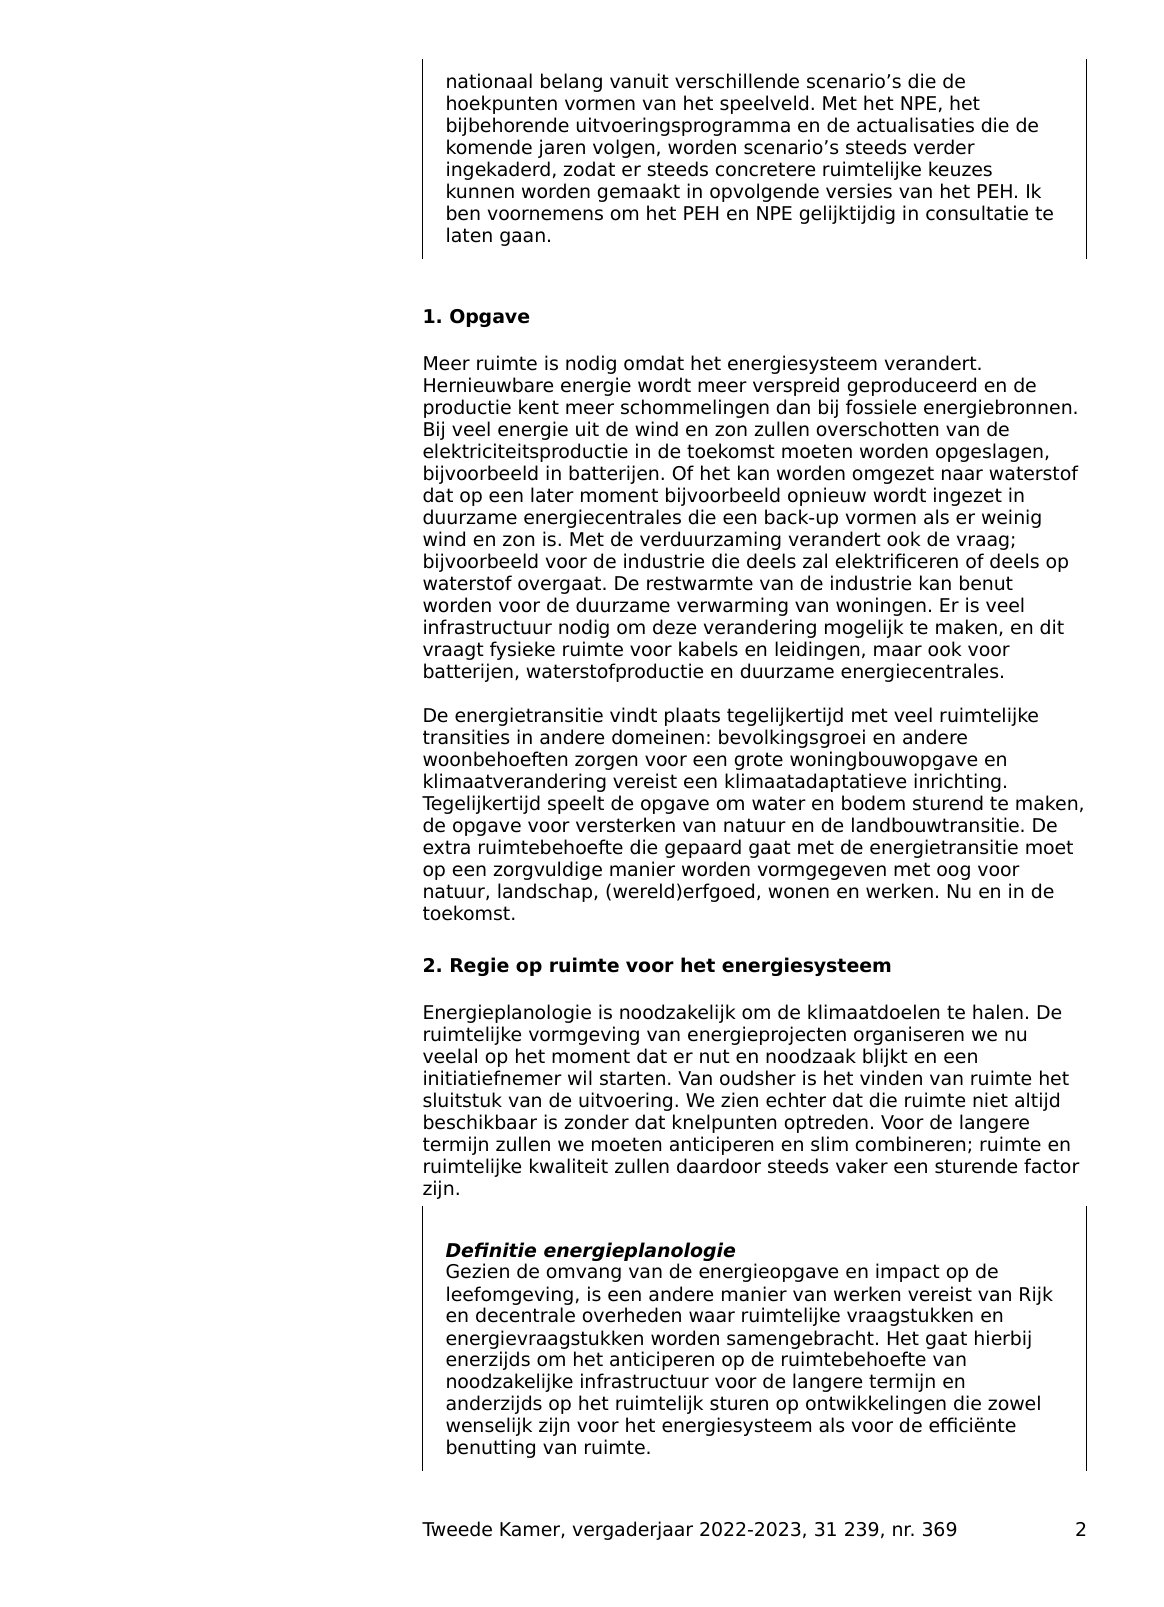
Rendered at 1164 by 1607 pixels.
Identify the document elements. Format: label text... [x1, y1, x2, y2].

subtitle 1. Opgave [422, 306, 1087, 328]
text De energietransitie vindt plaats tegelijkertijd met veel ruimtelijke transities in andere domeinen: bevolkingsgroei en andere woonbehoeften zorgen voor een grote woningbouwopgave en klimaatverandering vereist een klimaatadaptatieve inrichting. Tegelijkertijd speelt de opgave om water en bodem sturend te maken, de opgave voor versterken van natuur en de landbouwtransitie. De extra ruimtebehoefte die gepaard gaat met de energietransitie moet op een zorgvuldige manier worden vormgegeven met oog voor natuur, landschap, (wereld)erfgoed, wonen en werken. Nu en in de toekomst. [422, 705, 1087, 925]
text Meer ruimte is nodig omdat het energiesysteem verandert. Hernieuwbare energie wordt meer verspreid geproduceerd en de productie kent meer schommelingen dan bij fossiele energiebronnen. Bij veel energie uit de wind en zon zullen overschotten van de elektriciteitsproductie in de toekomst moeten worden opgeslagen, bijvoorbeeld in batterijen. Of het kan worden omgezet naar waterstof dat op een later moment bijvoorbeeld opnieuw wordt ingezet in duurzame energiecentrales die een back-up vormen als er weinig wind en zon is. Met de verduurzaming verandert ook de vraag; bijvoorbeeld voor de industrie die deels zal elektrificeren of deels op waterstof overgaat. De restwarmte van de industrie kan benut worden voor de duurzame verwarming van woningen. Er is veel infrastructuur nodig om deze verandering mogelijk te maken, en dit vraagt fysieke ruimte voor kabels en leidingen, maar ook voor batterijen, waterstofproductie en duurzame energiecentrales. [422, 353, 1087, 683]
text Energieplanologie is noodzakelijk om de klimaatdoelen te halen. De ruimtelijke vormgeving van energieprojecten organiseren we nu veelal op het moment dat er nut en noodzaak blijkt en een initiatiefnemer wil starten. Van oudsher is het vinden van ruimte het sluitstuk van de uitvoering. We zien echter dat die ruimte niet altijd beschikbaar is zonder dat knelpunten optreden. Voor de langere termijn zullen we moeten anticiperen en slim combineren; ruimte en ruimtelijke kwaliteit zullen daardoor steeds vaker een sturende factor zijn. [422, 1002, 1087, 1199]
subtitle 2. Regie op ruimte voor het energiesysteem [422, 955, 1087, 977]
table_header Definitie energieplanologie Gezien de omvang van de energieopgave en impact op de leefomgeving, is een andere manier van werken vereist van Rijk en decentrale overheden waar ruimtelijke vraagstukken en energievraagstukken worden samengebracht. Het gaat hierbij enerzijds om het anticiperen op de ruimtebehoefte van noodzakelijke infrastructuur voor de langere termijn en anderzijds op het ruimtelijk sturen op ontwikkelingen die zowel wenselijk zijn voor het energiesysteem als voor de efficiënte benutting van ruimte. [423, 1206, 1086, 1471]
table_header nationaal belang vanuit verschillende scenario’s die de hoekpunten vormen van het speelveld. Met het NPE, het bijbehorende uitvoeringsprogramma en de actualisaties die de komende jaren volgen, worden scenario’s steeds verder ingekaderd, zodat er steeds concretere ruimtelijke keuzes kunnen worden gemaakt in opvolgende versies van het PEH. Ik ben voornemens om het PEH en NPE gelijktijdig in consultatie te laten gaan. [423, 59, 1086, 258]
